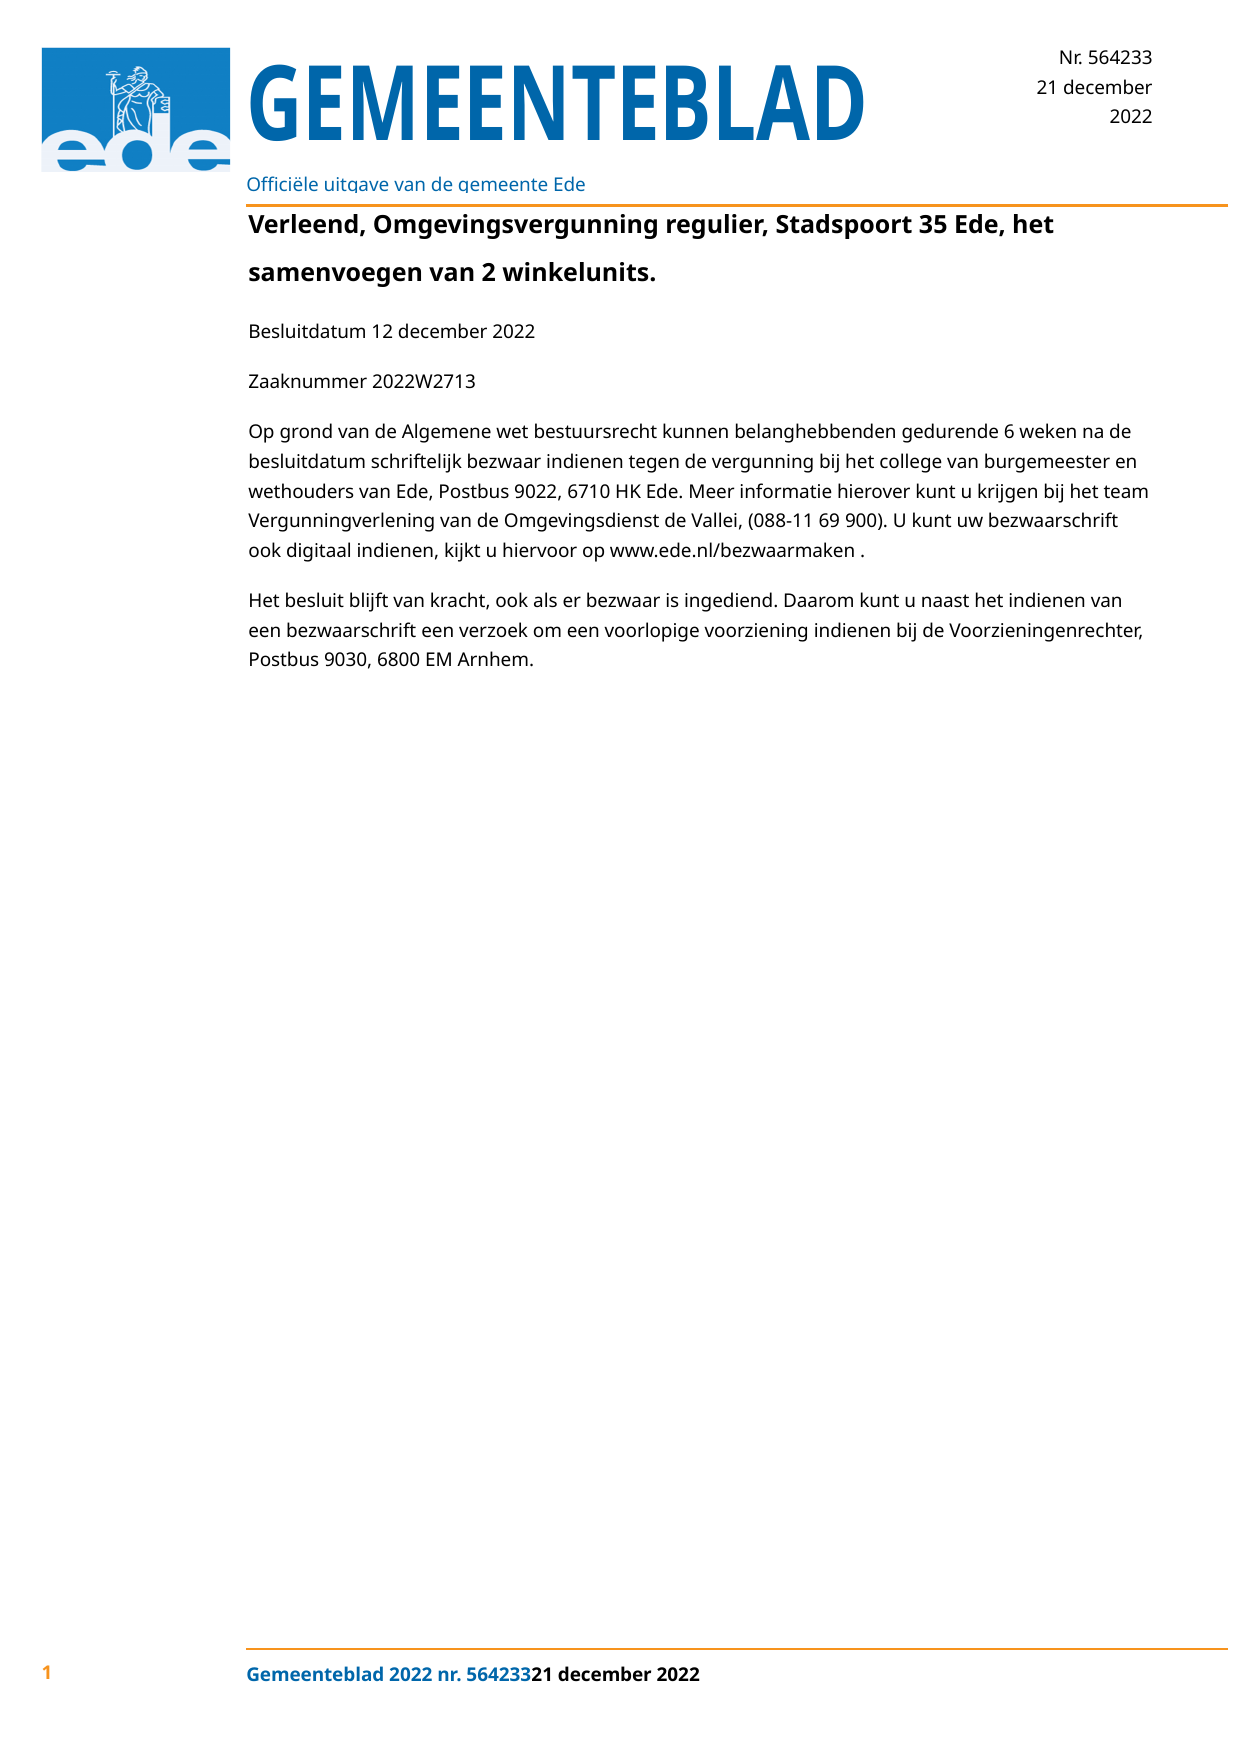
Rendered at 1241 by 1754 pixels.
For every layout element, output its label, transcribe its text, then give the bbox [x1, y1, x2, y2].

text Besluitdatum 12 december 2022 [248, 318, 1152, 344]
text Zaaknummer 2022W2713 [248, 368, 1152, 394]
picture [41, 47, 231, 172]
text Het besluit blijft van kracht, ook als er bezwaar is ingediend. Daarom kunt u naast het indienen van een bezwaarschrift een verzoek om een voorlopige voorziening indienen bij de Voorzieningenrechter, Postbus 9030, 6800 EM Arnhem. [248, 587, 1152, 672]
text Verleend, Omgevingsvergunning regulier, Stadspoort 35 Ede, het samenvoegen van 2 winkelunits. [248, 207, 1152, 288]
text Op grond van de Algemene wet bestuursrecht kunnen belanghebbenden gedurende 6 weken na de besluitdatum schriftelijk bezwaar indienen tegen de vergunning bij het college van burgemeester en wethouders van Ede, Postbus 9022, 6710 HK Ede. Meer informatie hierover kunt u krijgen bij het team Vergunningverlening van de Omgevingsdienst de Vallei, (088-11 69 900). U kunt uw bezwaarschrift ook digitaal indienen, kijkt u hiervoor op www.ede.nl/bezwaarmaken . [248, 419, 1152, 563]
